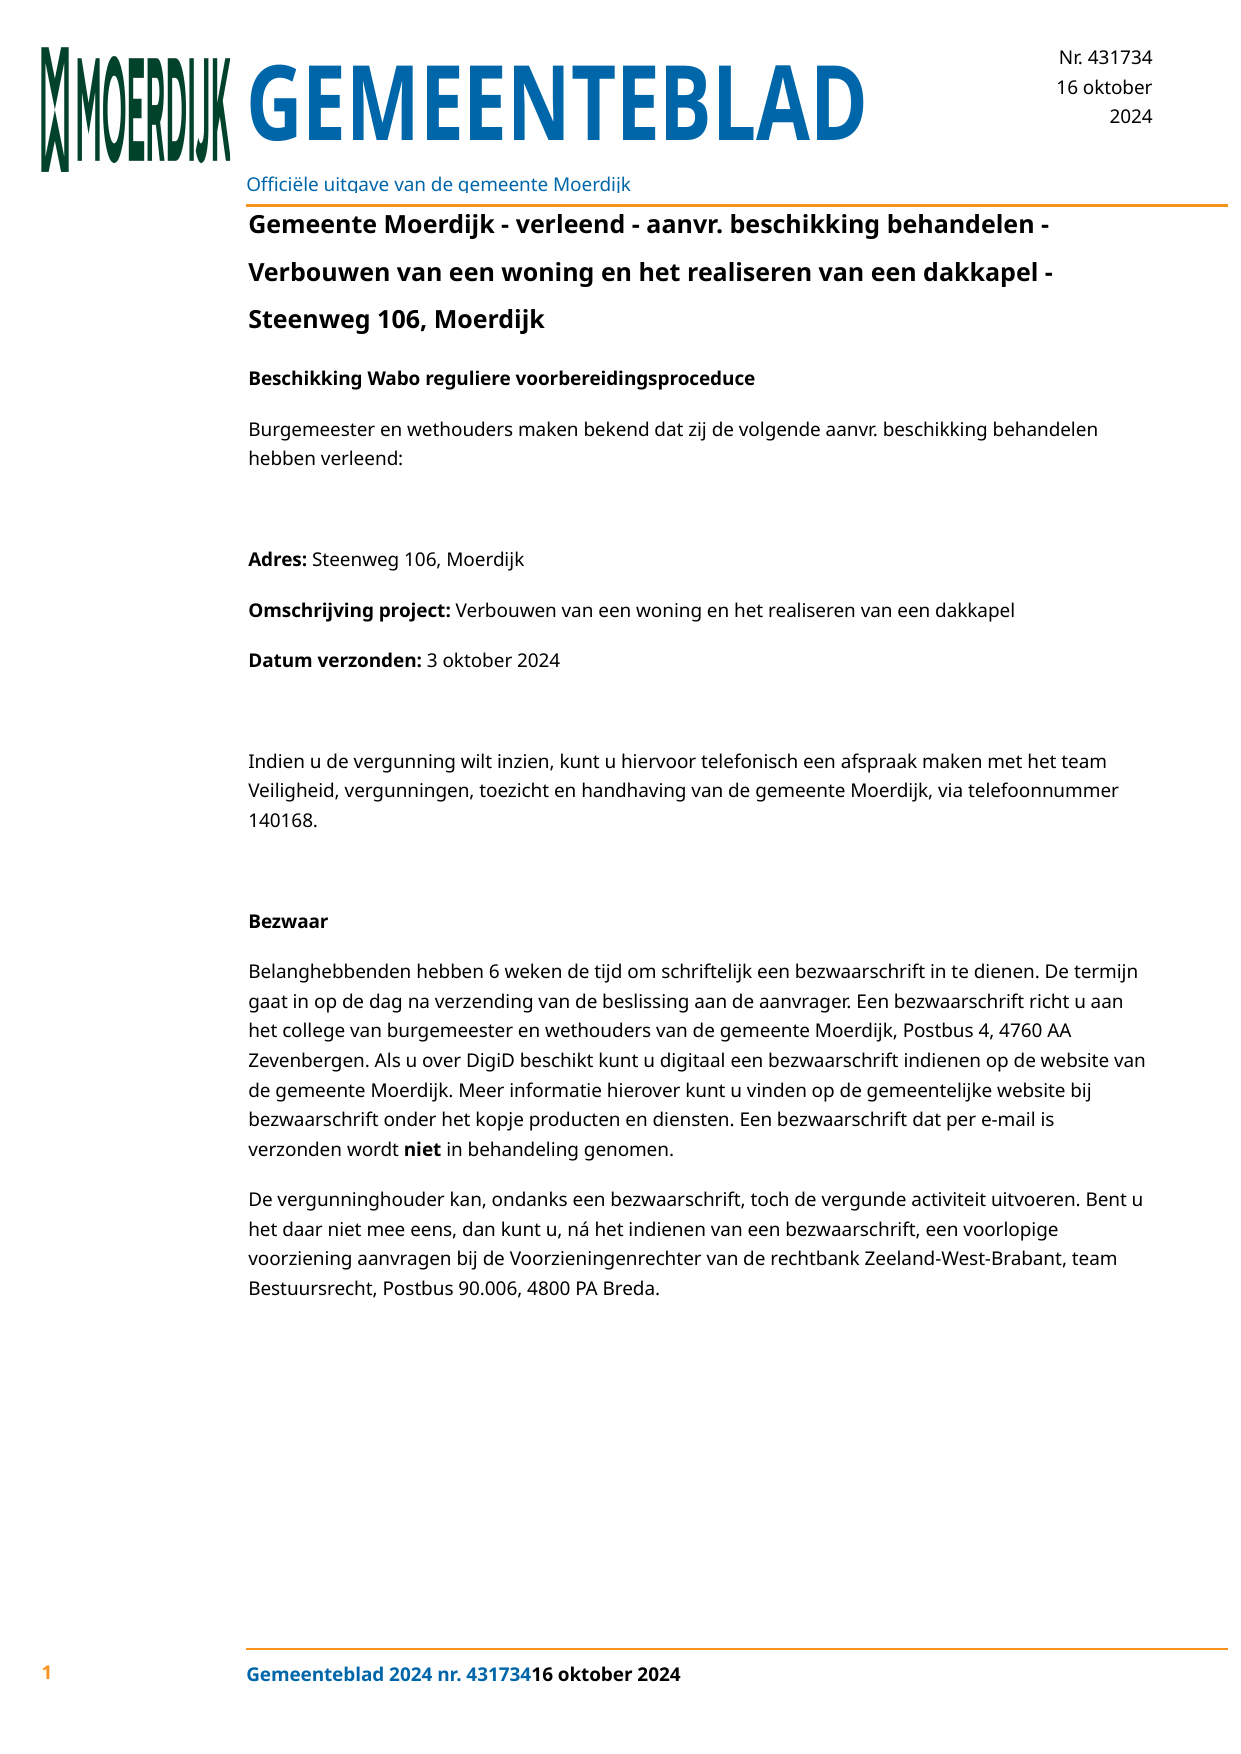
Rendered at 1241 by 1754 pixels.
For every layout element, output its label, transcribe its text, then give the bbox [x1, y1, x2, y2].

text Omschrijving project: Verbouwen van een woning en het realiseren van een dakkapel [248, 597, 1152, 622]
text Burgemeester en wethouders maken bekend dat zij de volgende aanvr. beschikking behandelen hebben verleend: [248, 416, 1152, 471]
text De vergunninghouder kan, ondanks een bezwaarschrift, toch de vergunde activiteit uitvoeren. Bent u het daar niet mee eens, dan kunt u, ná het indienen van een bezwaarschrift, een voorlopige voorziening aanvragen bij de Voorzieningenrechter van de rechtbank Zeeland-West-Brabant, team Bestuursrecht, Postbus 90.006, 4800 PA Breda. [248, 1186, 1152, 1301]
text Gemeente Moerdijk - verleend - aanvr. beschikking behandelen - Verbouwen van een woning en het realiseren van een dakkapel - Steenweg 106, Moerdijk [248, 207, 1152, 336]
text Datum verzonden: 3 oktober 2024 [248, 647, 1152, 673]
picture [41, 47, 231, 172]
text Beschikking Wabo reguliere voorbereidingsproceduce [248, 366, 1152, 391]
text Adres: Steenweg 106, Moerdijk [248, 546, 1152, 572]
text Bezwaar [248, 908, 1152, 934]
text Indien u de vergunning wilt inzien, kunt u hiervoor telefonisch een afspraak maken met het team Veiligheid, vergunningen, toezicht en handhaving van de gemeente Moerdijk, via telefoonnummer 140168. [248, 748, 1152, 833]
text Belanghebbenden hebben 6 weken de tijd om schriftelijk een bezwaarschrift in te dienen. De termijn gaat in op de dag na verzending van de beslissing aan de aanvrager. Een bezwaarschrift richt u aan het college van burgemeester en wethouders van de gemeente Moerdijk, Postbus 4, 4760 AA Zevenbergen. Als u over DigiD beschikt kunt u digitaal een bezwaarschrift indienen op de website van de gemeente Moerdijk. Meer informatie hierover kunt u vinden op de gemeentelijke website bij bezwaarschrift onder het kopje producten en diensten. Een bezwaarschrift dat per e-mail is verzonden wordt niet in behandeling genomen. [248, 958, 1152, 1162]
